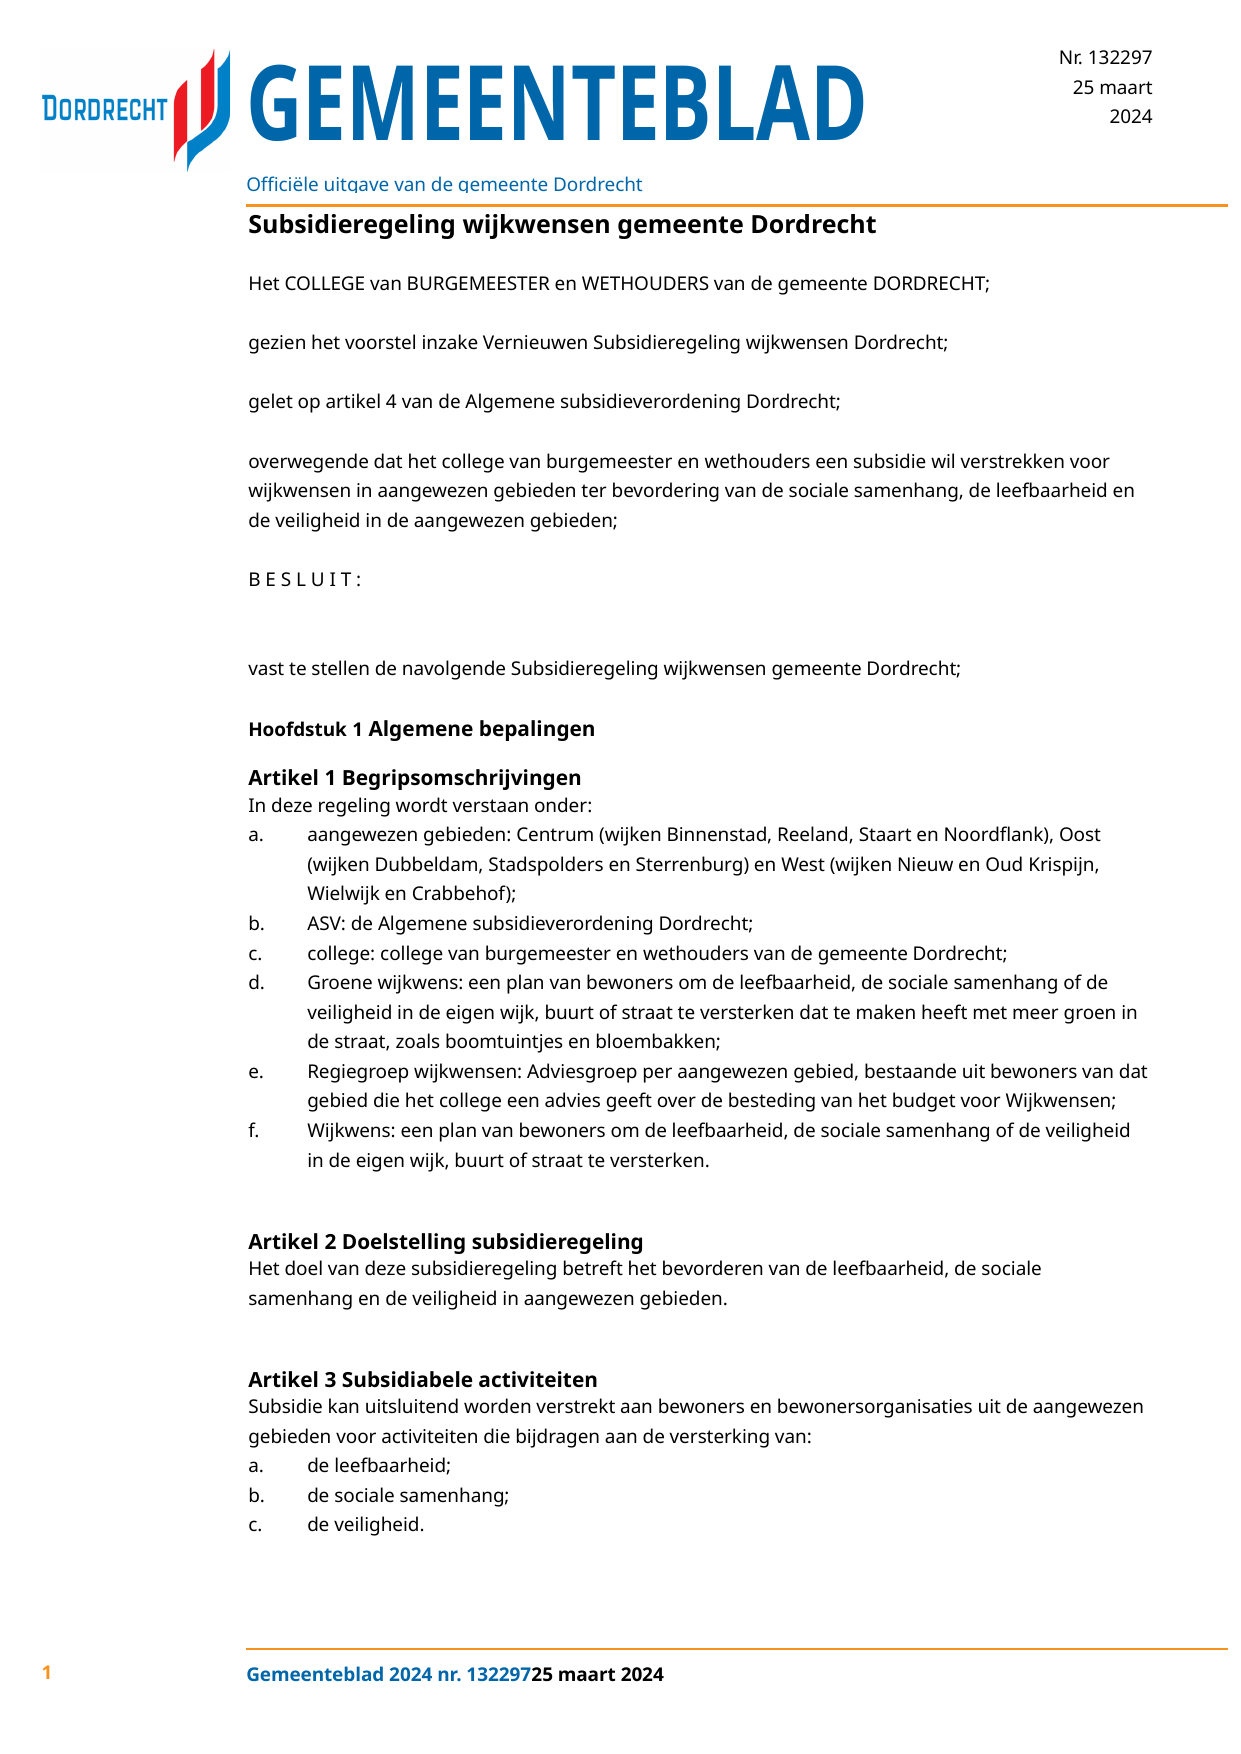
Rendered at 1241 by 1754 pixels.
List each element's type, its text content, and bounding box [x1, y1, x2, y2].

list college: college van burgemeester en wethouders van de gemeente Dordrecht; [248, 940, 1152, 965]
text gelet op artikel 4 van de Algemene subsidieverordening Dordrecht; [248, 389, 1152, 414]
list de leefbaarheid; [248, 1452, 1152, 1478]
list aangewezen gebieden: Centrum (wijken Binnenstad, Reeland, Staart en Noordflank), Oost (wijken Dubbeldam, Stadspolders en Sterrenburg) en West (wijken Nieuw en Oud Krispijn, Wielwijk en Crabbehof); [248, 821, 1152, 906]
text Artikel 2 Doelstelling subsidieregeling [248, 1227, 1152, 1255]
list Regiegroep wijkwensen: Adviesgroep per aangewezen gebied, bestaande uit bewoners van dat gebied die het college een advies geeft over de besteding van het budget voor Wijkwensen; [248, 1058, 1152, 1113]
text Hoofdstuk 1 Algemene bepalingen [248, 714, 1152, 742]
text vast te stellen de navolgende Subsidieregeling wijkwensen gemeente Dordrecht; [248, 655, 1152, 681]
text B E S L U I T : [248, 566, 1152, 592]
text overwegende dat het college van burgemeester en wethouders een subsidie wil verstrekken voor wijkwensen in aangewezen gebieden ter bevordering van de sociale samenhang, de leefbaarheid en de veiligheid in de aangewezen gebieden; [248, 448, 1152, 533]
text Artikel 3 Subsidiabele activiteiten [248, 1365, 1152, 1393]
text Subsidieregeling wijkwensen gemeente Dordrecht [248, 207, 1152, 241]
text Subsidie kan uitsluitend worden verstrekt aan bewoners en bewonersorganisaties uit de aangewezen gebieden voor activiteiten die bijdragen aan de versterking van: [248, 1393, 1152, 1448]
list de sociale samenhang; [248, 1482, 1152, 1508]
list ASV: de Algemene subsidieverordening Dordrecht; [248, 910, 1152, 936]
list de veiligheid. [248, 1512, 1152, 1537]
text gezien het voorstel inzake Vernieuwen Subsidieregeling wijkwensen Dordrecht; [248, 329, 1152, 355]
list Groene wijkwens: een plan van bewoners om de leefbaarheid, de sociale samenhang of de veiligheid in de eigen wijk, buurt of straat te versterken dat te maken heeft met meer groen in de straat, zoals boomtuintjes en bloembakken; [248, 969, 1152, 1054]
text Het COLLEGE van BURGEMEESTER en WETHOUDERS van de gemeente DORDRECHT; [248, 270, 1152, 296]
text Het doel van deze subsidieregeling betreft het bevorderen van de leefbaarheid, de sociale samenhang en de veiligheid in aangewezen gebieden. [248, 1255, 1152, 1311]
text In deze regeling wordt verstaan onder: [248, 792, 1152, 817]
picture [41, 47, 231, 172]
list Wijkwens: een plan van bewoners om de leefbaarheid, de sociale samenhang of de veiligheid in de eigen wijk, buurt of straat te versterken. [248, 1117, 1152, 1172]
text Artikel 1 Begripsomschrijvingen [248, 763, 1152, 792]
